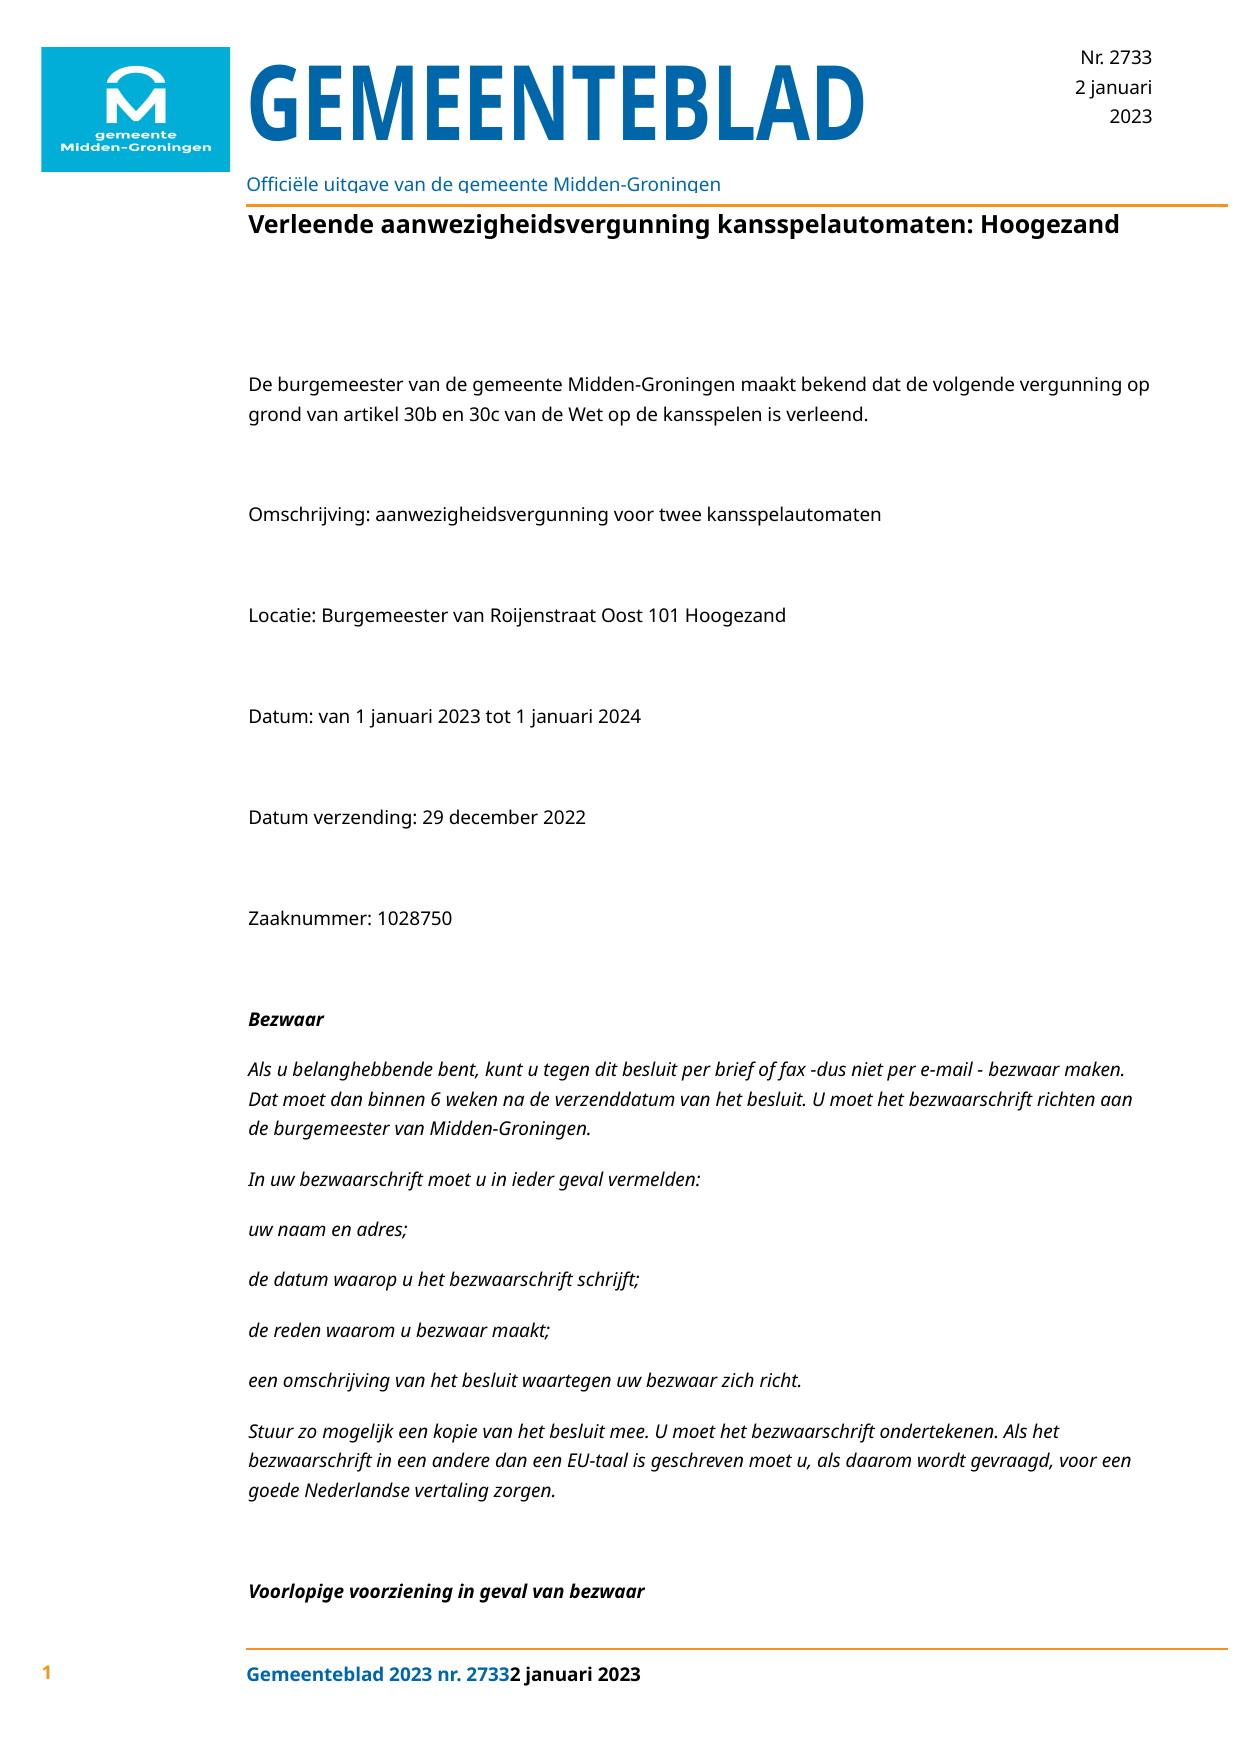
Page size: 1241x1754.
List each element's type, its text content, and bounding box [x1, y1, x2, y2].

picture [184, 146, 190, 153]
text een omschrijving van het besluit waartegen uw bezwaar zich richt. [248, 1367, 1152, 1393]
text Stuur zo mogelijk een kopie van het besluit mee. U moet het bezwaarschrift ondertekenen. Als het bezwaarschrift in een andere dan een EU-taal is geschreven moet u, als daarom wordt gevraagd, voor een goede Nederlandse vertaling zorgen. [248, 1418, 1152, 1503]
text Omschrijving: aanwezigheidsvergunning voor twee kansspelautomaten [248, 502, 1152, 527]
text Locatie: Burgemeester van Roijenstraat Oost 101 Hoogezand [248, 602, 1152, 628]
text Als u belanghebbende bent, kunt u tegen dit besluit per brief of fax -dus niet per e-mail - bezwaar maken. Dat moet dan binnen 6 weken na de verzenddatum van het besluit. U moet het bezwaarschrift richten aan de burgemeester van Midden-Groningen. [248, 1056, 1152, 1141]
text de reden waarom u bezwaar maakt; [248, 1317, 1152, 1343]
text Bezwaar [248, 1006, 1152, 1031]
text Zaaknummer: 1028750 [248, 905, 1152, 931]
text De burgemeester van de gemeente Midden-Groningen maakt bekend dat de volgende vergunning op grond van artikel 30b en 30c van de Wet op de kansspelen is verleend. [248, 371, 1152, 426]
picture [107, 89, 165, 122]
text In uw bezwaarschrift moet u in ieder geval vermelden: [248, 1166, 1152, 1191]
text Datum verzending: 29 december 2022 [248, 804, 1152, 830]
text Verleende aanwezigheidsvergunning kansspelautomaten: Hoogezand [248, 207, 1152, 241]
text Voorlopige voorziening in geval van bezwaar [248, 1578, 1152, 1603]
picture [108, 66, 164, 82]
text de datum waarop u het bezwaarschrift schrijft; [248, 1267, 1152, 1292]
text uw naam en adres; [248, 1216, 1152, 1242]
text Datum: van 1 januari 2023 tot 1 januari 2024 [248, 703, 1152, 729]
